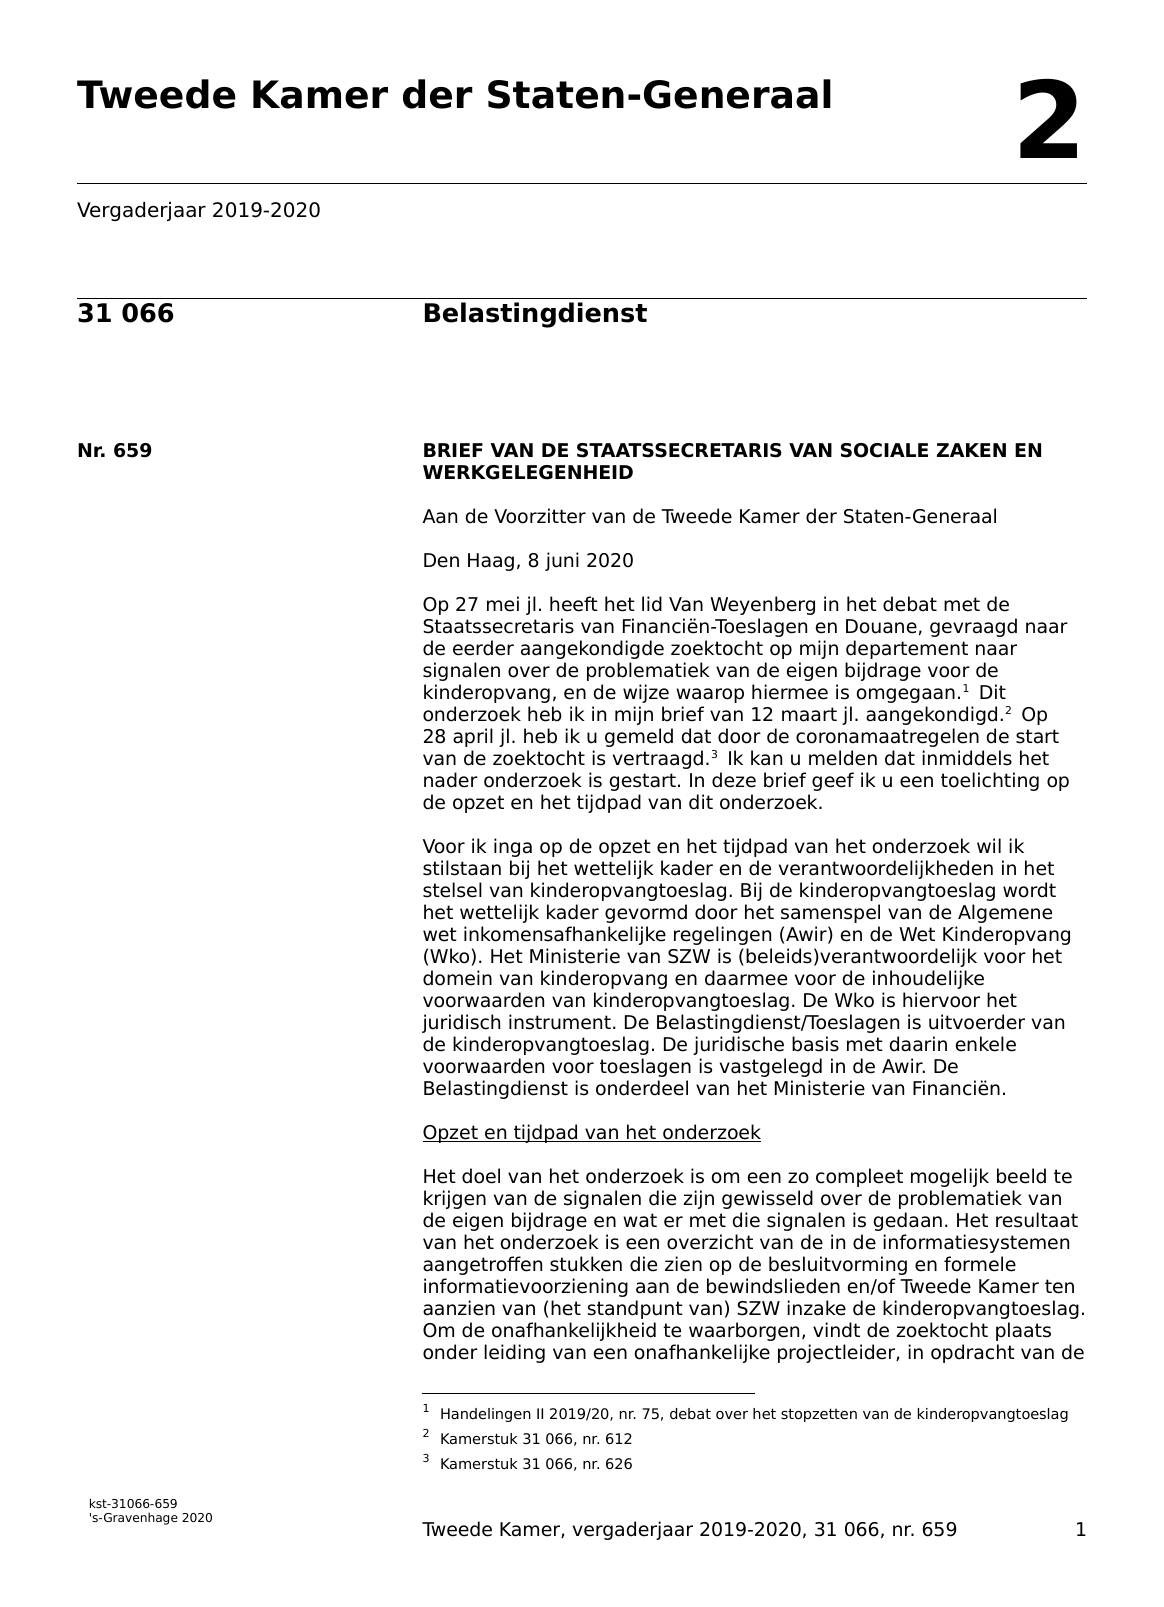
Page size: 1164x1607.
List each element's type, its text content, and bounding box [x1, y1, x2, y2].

table_header 2 [886, 59, 1087, 183]
text Den Haag, 8 juni 2020 [422, 550, 1087, 572]
text Kamerstuk 31 066, nr. 612 [422, 1427, 1087, 1449]
table_cell Vergaderjaar 2019-2020 [77, 184, 1087, 298]
subtitle 31 066 Belastingdienst [77, 299, 1087, 329]
subtitle Opzet en tijdpad van het onderzoek [422, 1122, 1087, 1144]
text Op 27 mei jl. heeft het lid Van Weyenberg in het debat met de Staatssecretaris van Financiën-Toeslagen en Douane, gevraagd naar de eerder aangekondigde zoektocht op mijn departement naar signalen over de problematiek van de eigen bijdrage voor de kinderopvang, en de wijze waarop hiermee is omgegaan. Dit onderzoek heb ik in mijn brief van 12 maart jl. aangekondigd. Op 28 april jl. heb ik u gemeld dat door de coronamaatregelen de start van de zoektocht is vertraagd. Ik kan u melden dat inmiddels het nader onderzoek is gestart. In deze brief geef ik u een toelichting op de opzet en het tijdpad van dit onderzoek. [422, 594, 1087, 814]
subtitle Nr. 659 BRIEF VAN DE STAATSSECRETARIS VAN SOCIALE ZAKEN EN WERKGELEGENHEID [77, 440, 1087, 484]
text Het doel van het onderzoek is om een zo compleet mogelijk beeld te krijgen van de signalen die zijn gewisseld over de problematiek van de eigen bijdrage en wat er met die signalen is gedaan. Het resultaat van het onderzoek is een overzicht van de in de informatiesystemen aangetroffen stukken die zien op de besluitvorming en formele informatievoorziening aan de bewindslieden en/of Tweede Kamer ten aanzien van (het standpunt van) SZW inzake de kinderopvangtoeslag. Om de onafhankelijkheid te waarborgen, vindt de zoektocht plaats onder leiding van een onafhankelijke projectleider, in opdracht van de [422, 1166, 1087, 1364]
table_header Tweede Kamer der Staten-Generaal [77, 59, 886, 183]
text Handelingen II 2019/20, nr. 75, debat over het stopzetten van de kinderopvangtoeslag [422, 1402, 1087, 1424]
text 's-Gravenhage 2020 [88, 1511, 323, 1525]
text Aan de Voorzitter van de Tweede Kamer der Staten-Generaal [422, 506, 1087, 528]
text Kamerstuk 31 066, nr. 626 [422, 1452, 1087, 1474]
text kst-31066-659 [88, 1497, 323, 1511]
text Voor ik inga op de opzet en het tijdpad van het onderzoek wil ik stilstaan bij het wettelijk kader en de verantwoordelijkheden in het stelsel van kinderopvangtoeslag. Bij de kinderopvangtoeslag wordt het wettelijk kader gevormd door het samenspel van de Algemene wet inkomensafhankelijke regelingen (Awir) en de Wet Kinderopvang (Wko). Het Ministerie van SZW is (beleids)verantwoordelijk voor het domein van kinderopvang en daarmee voor de inhoudelijke voorwaarden van kinderopvangtoeslag. De Wko is hiervoor het juridisch instrument. De Belastingdienst/Toeslagen is uitvoerder van de kinderopvangtoeslag. De juridische basis met daarin enkele voorwaarden voor toeslagen is vastgelegd in de Awir. De Belastingdienst is onderdeel van het Ministerie van Financiën. [422, 836, 1087, 1100]
